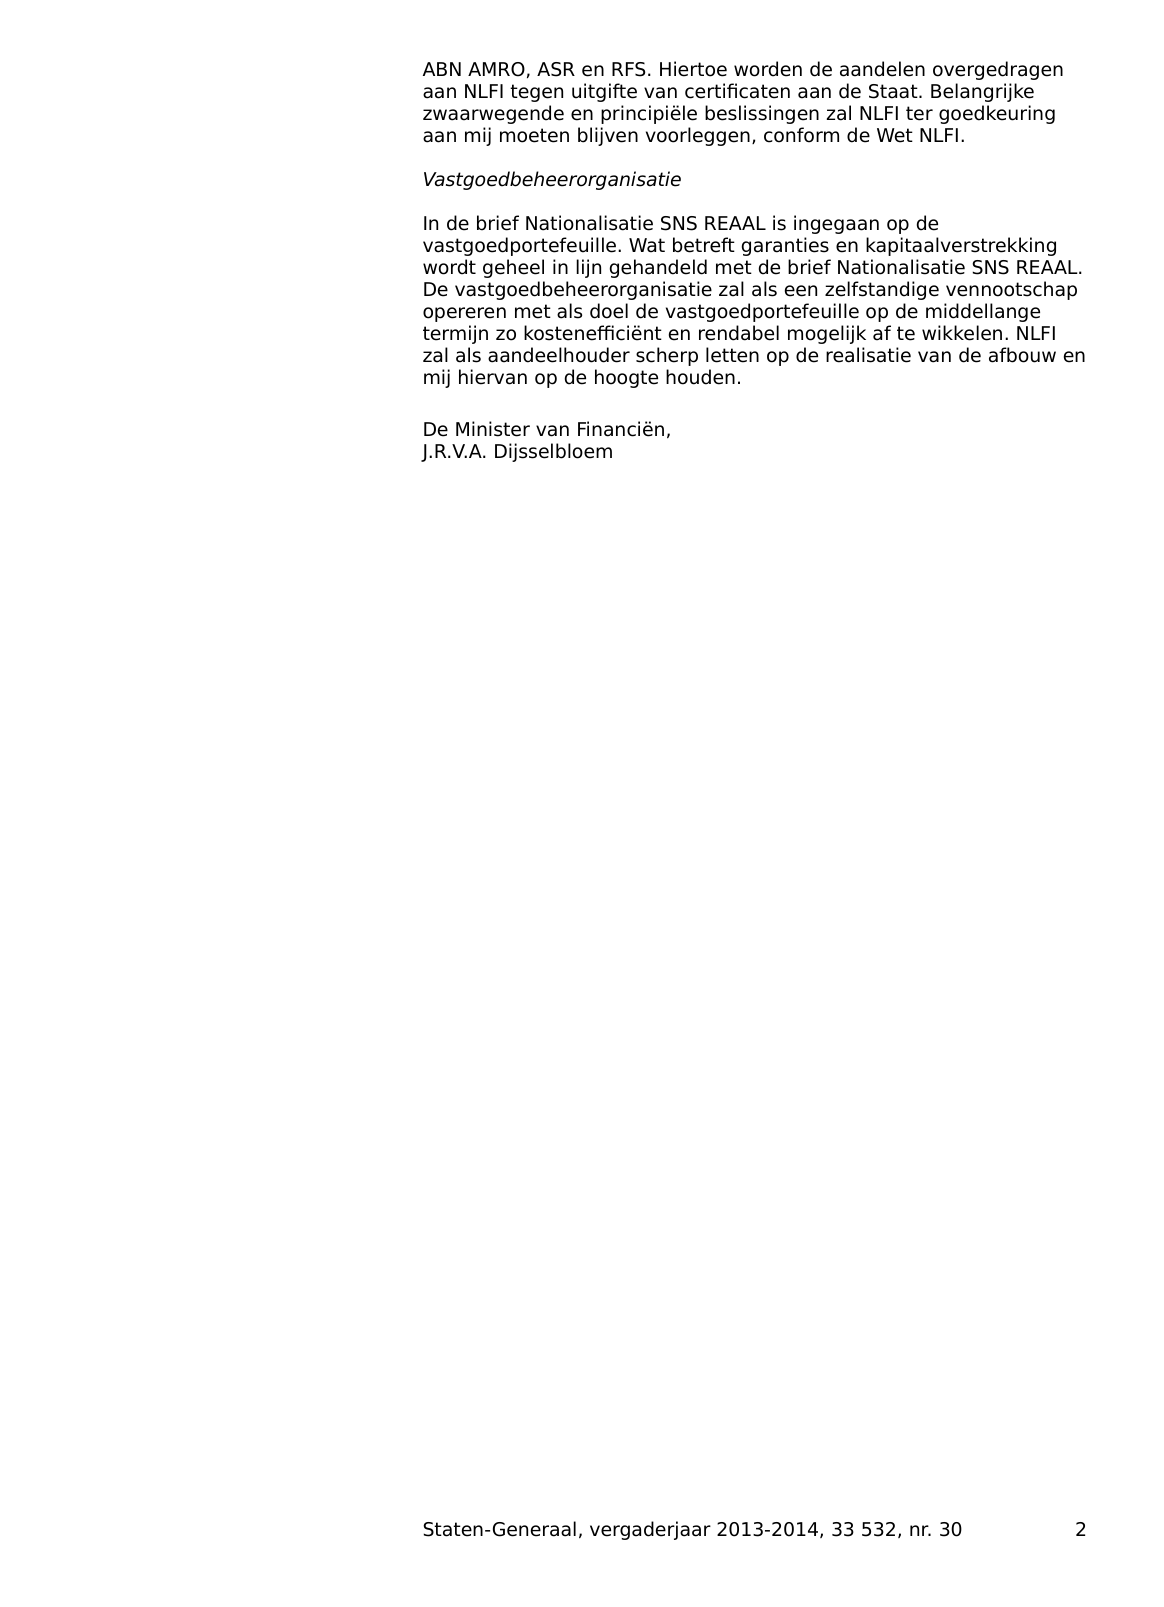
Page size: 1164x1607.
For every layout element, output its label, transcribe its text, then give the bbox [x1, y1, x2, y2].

text In de brief Nationalisatie SNS REAAL is ingegaan op de vastgoedportefeuille. Wat betreft garanties en kapitaalverstrekking wordt geheel in lijn gehandeld met de brief Nationalisatie SNS REAAL. De vastgoedbeheerorganisatie zal als een zelfstandige vennootschap opereren met als doel de vastgoedportefeuille op de middellange termijn zo kostenefficiënt en rendabel mogelijk af te wikkelen. NLFI zal als aandeelhouder scherp letten op de realisatie van de afbouw en mij hiervan op de hoogte houden. [422, 213, 1087, 389]
text ABN AMRO, ASR en RFS. Hiertoe worden de aandelen overgedragen aan NLFI tegen uitgifte van certificaten aan de Staat. Belangrijke zwaarwegende en principiële beslissingen zal NLFI ter goedkeuring aan mij moeten blijven voorleggen, conform de Wet NLFI. [422, 59, 1087, 147]
subtitle Vastgoedbeheerorganisatie [422, 169, 1087, 191]
text De Minister van Financiën, J.R.V.A. Dijsselbloem [422, 419, 1087, 463]
